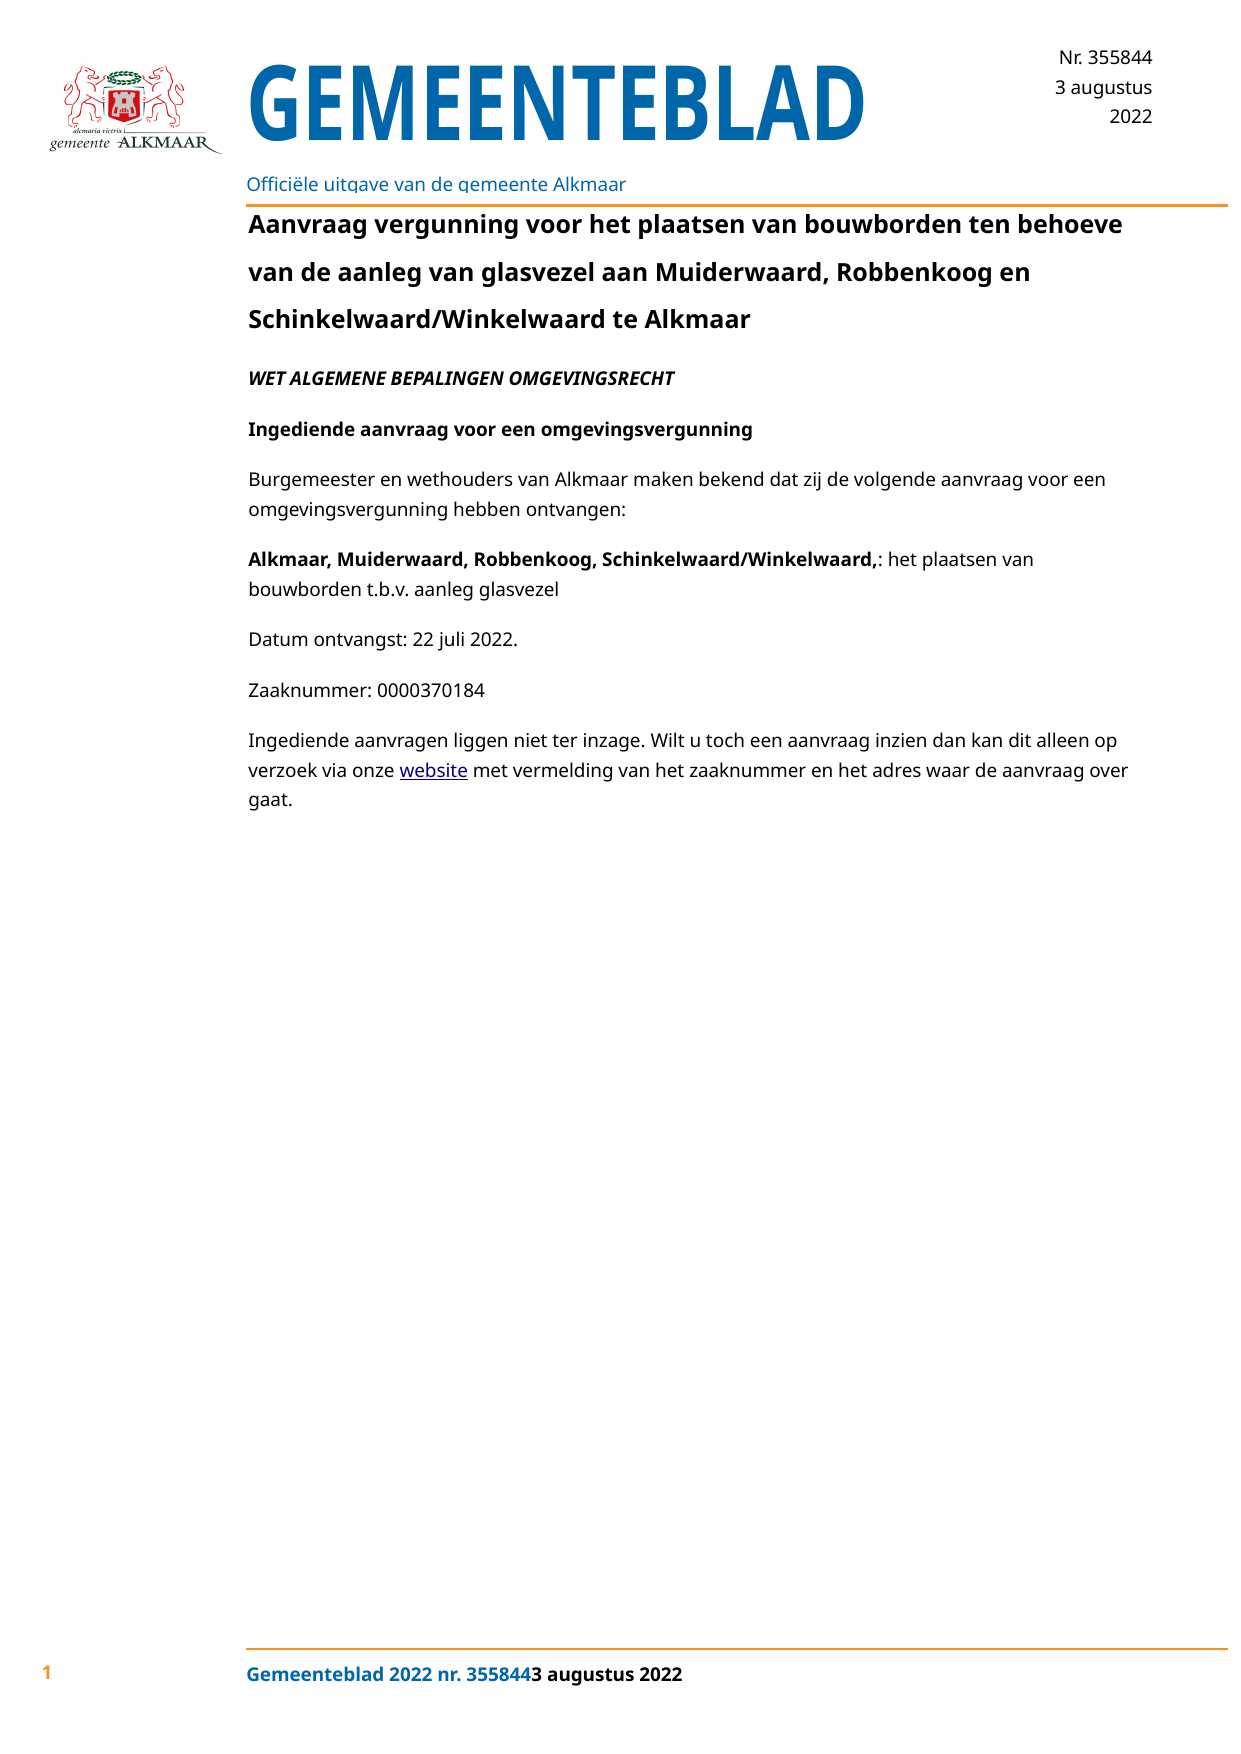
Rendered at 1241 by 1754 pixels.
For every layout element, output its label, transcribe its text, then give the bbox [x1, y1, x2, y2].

text Datum ontvangst: 22 juli 2022. [248, 626, 1152, 652]
text Alkmaar, Muiderwaard, Robbenkoog, Schinkelwaard/Winkelwaard,: het plaatsen van bouwborden t.b.v. aanleg glasvezel [248, 546, 1152, 602]
text Ingediende aanvragen liggen niet ter inzage. Wilt u toch een aanvraag inzien dan kan dit alleen op verzoek via onze website met vermelding van het zaaknummer en het adres waar de aanvraag over gaat. [248, 727, 1152, 812]
text Burgemeester en wethouders van Alkmaar maken bekend dat zij de volgende aanvraag voor een omgevingsvergunning hebben ontvangen: [248, 466, 1152, 522]
text Ingediende aanvraag voor een omgevingsvergunning [248, 416, 1152, 442]
text Aanvraag vergunning voor het plaatsen van bouwborden ten behoeve van de aanleg van glasvezel aan Muiderwaard, Robbenkoog en Schinkelwaard/Winkelwaard te Alkmaar [248, 207, 1152, 336]
text Zaaknummer: 0000370184 [248, 677, 1152, 702]
text WET ALGEMENE BEPALINGEN OMGEVINGSRECHT [248, 366, 1152, 391]
picture [41, 47, 231, 172]
